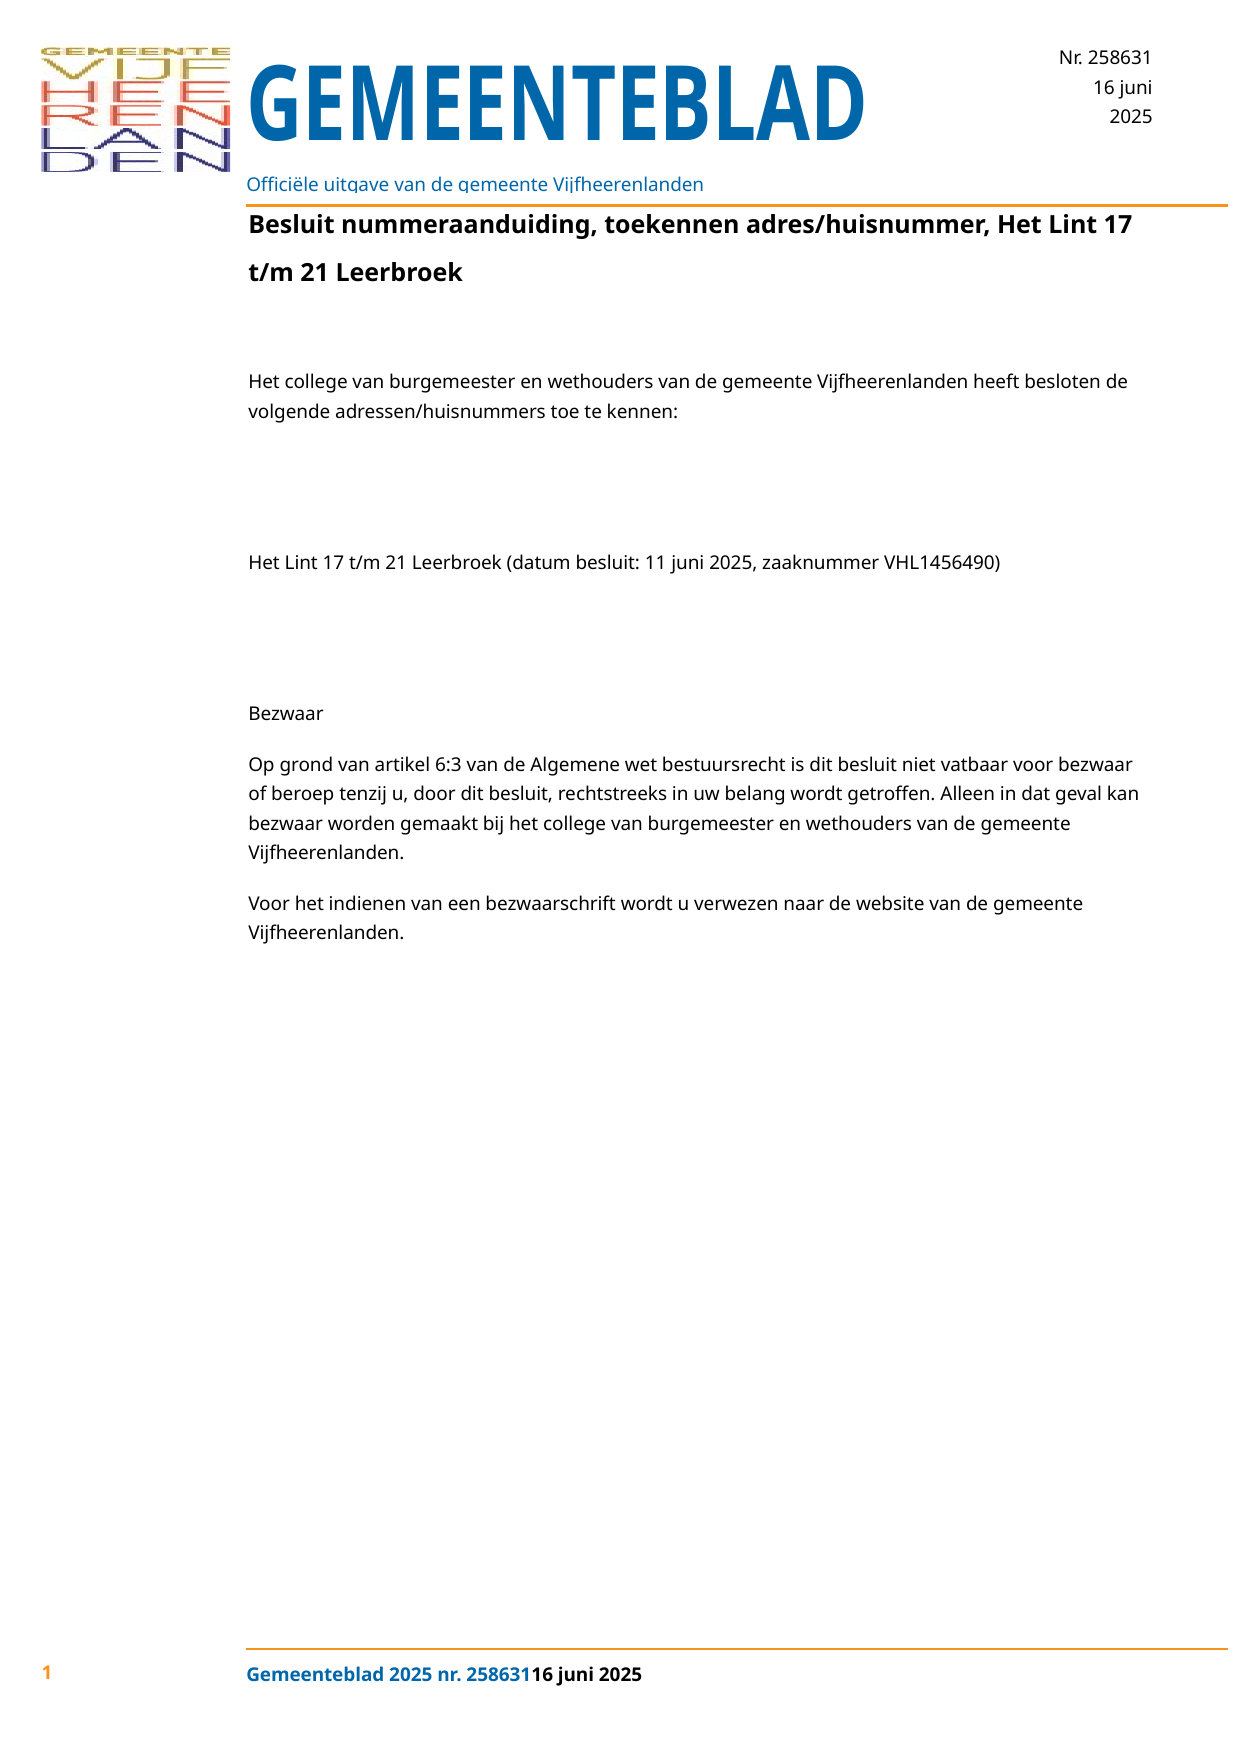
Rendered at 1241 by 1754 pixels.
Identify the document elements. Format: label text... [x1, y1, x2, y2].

text Het college van burgemeester en wethouders van de gemeente Vijfheerenlanden heeft besloten de volgende adressen/huisnummers toe te kennen: [248, 368, 1152, 424]
text Het Lint 17 t/m 21 Leerbroek (datum besluit: 11 juni 2025, zaaknummer VHL1456490) [248, 549, 1152, 575]
text Op grond van artikel 6:3 van de Algemene wet bestuursrecht is dit besluit niet vatbaar voor bezwaar of beroep tenzij u, door dit besluit, rechtstreeks in uw belang wordt getroffen. Alleen in dat geval kan bezwaar worden gemaakt bij het college van burgemeester en wethouders van de gemeente Vijfheerenlanden. [248, 751, 1152, 865]
text Besluit nummeraanduiding, toekennen adres/huisnummer, Het Lint 17 t/m 21 Leerbroek [248, 207, 1152, 288]
text Voor het indienen van een bezwaarschrift wordt u verwezen naar de website van de gemeente Vijfheerenlanden. [248, 890, 1152, 945]
text Bezwaar [248, 700, 1152, 726]
picture [41, 47, 231, 172]
